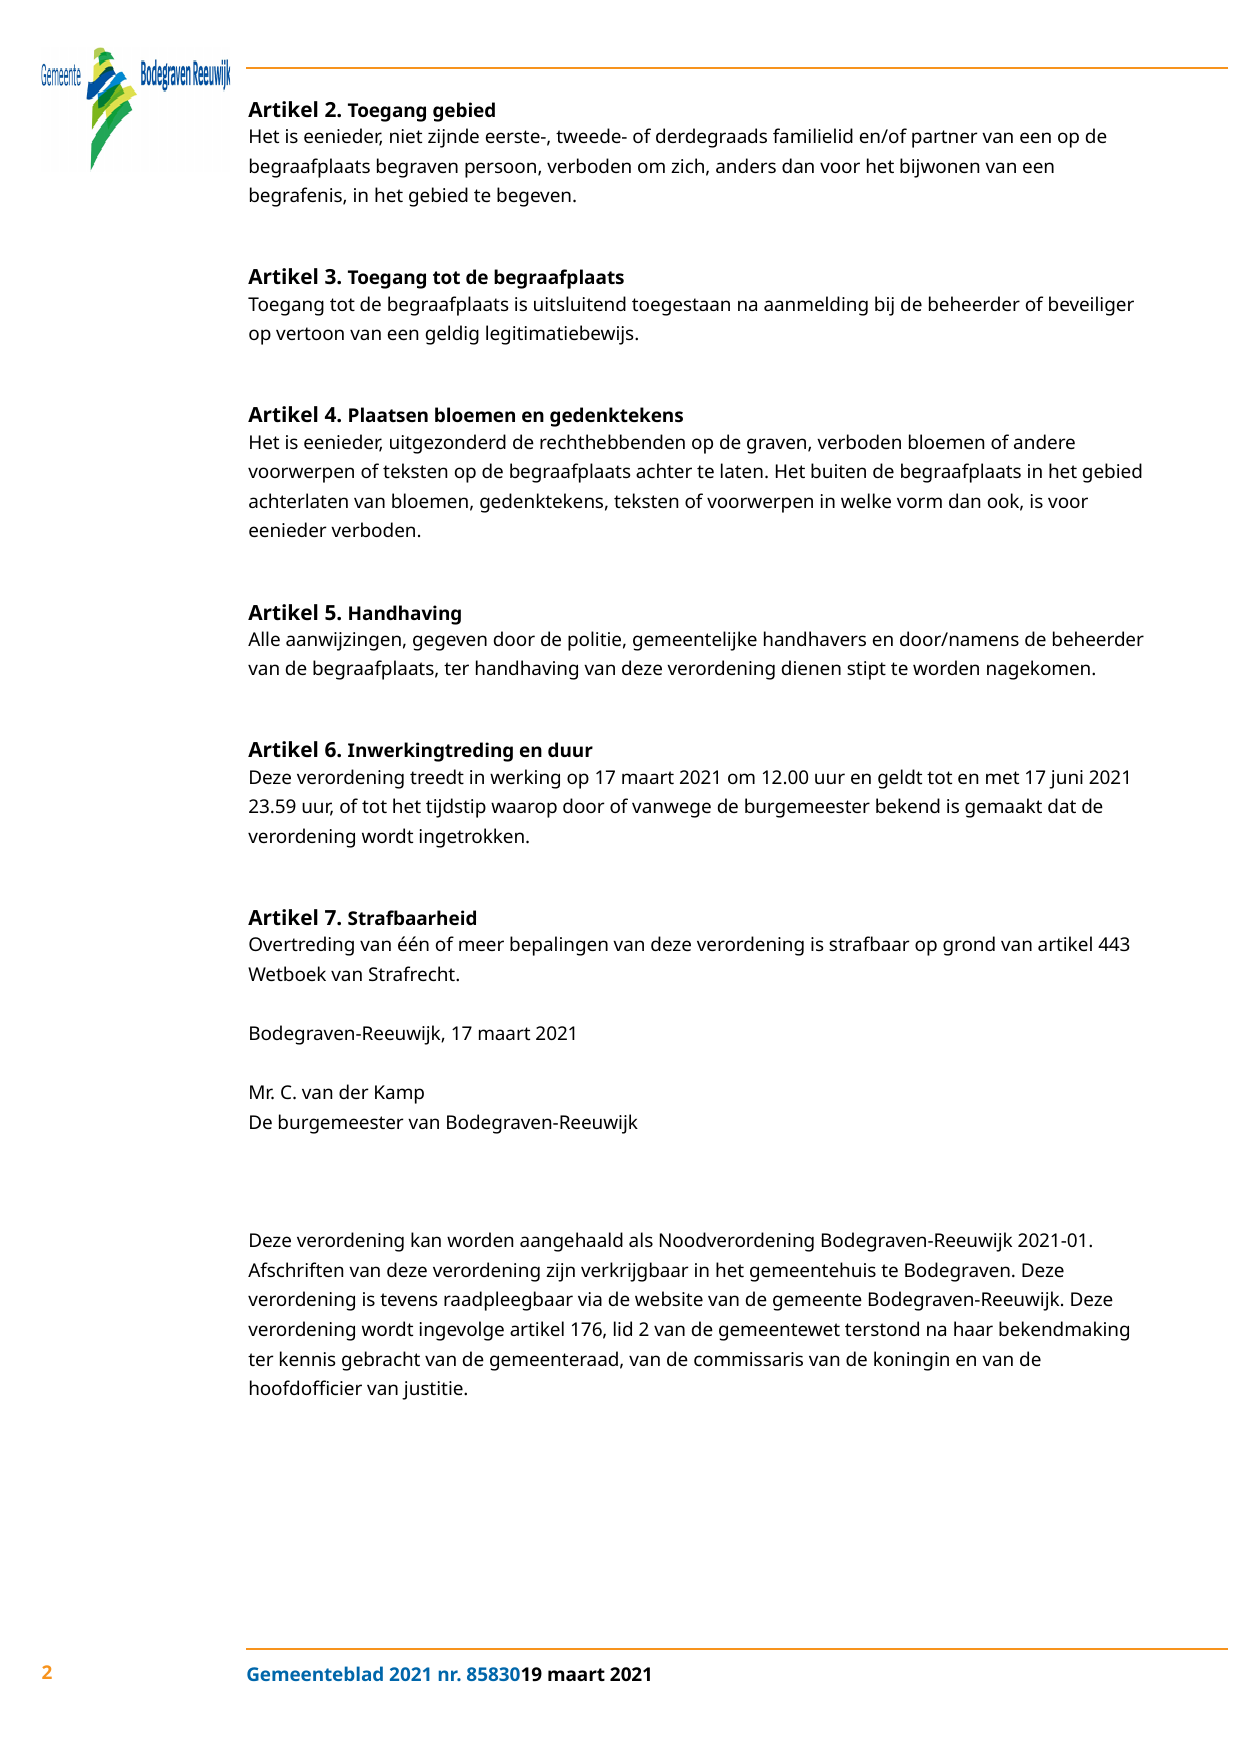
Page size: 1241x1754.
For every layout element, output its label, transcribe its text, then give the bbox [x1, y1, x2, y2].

text Het is eenieder, uitgezonderd de rechthebbenden op de graven, verboden bloemen of andere voorwerpen of teksten op de begraafplaats achter te laten. Het buiten de begraafplaats in het gebied achterlaten van bloemen, gedenktekens, teksten of voorwerpen in welke vorm dan ook, is voor eenieder verboden. [248, 429, 1152, 543]
text Artikel 4. Plaatsen bloemen en gedenktekens [248, 400, 1152, 429]
text Toegang tot de begraafplaats is uitsluitend toegestaan na aanmelding bij de beheerder of beveiliger op vertoon van een geldig legitimatiebewijs. [248, 291, 1152, 346]
text Het is eenieder, niet zijnde eerste-, tweede- of derdegraads familielid en/of partner van een op de begraafplaats begraven persoon, verboden om zich, anders dan voor het bijwonen van een begrafenis, in het gebied te begeven. [248, 123, 1152, 208]
text Artikel 3. Toegang tot de begraafplaats [248, 262, 1152, 291]
text Alle aanwijzingen, gegeven door de politie, gemeentelijke handhavers en door/namens de beheerder van de begraafplaats, ter handhaving van deze verordening dienen stipt te worden nagekomen. [248, 626, 1152, 681]
text Artikel 6. Inwerkingtreding en duur [248, 736, 1152, 764]
text Artikel 5. Handhaving [248, 598, 1152, 626]
picture [41, 47, 231, 172]
text Bodegraven-Reeuwijk, 17 maart 2021 [248, 1020, 1152, 1046]
text Deze verordening kan worden aangehaald als Noodverordening Bodegraven-Reeuwijk 2021-01. Afschriften van deze verordening zijn verkrijgbaar in het gemeentehuis te Bodegraven. Deze verordening is tevens raadpleegbaar via de website van de gemeente Bodegraven-Reeuwijk. Deze verordening wordt ingevolge artikel 176, lid 2 van de gemeentewet terstond na haar bekendmaking ter kennis gebracht van de gemeenteraad, van de commissaris van de koningin en van de hoofdofficier van justitie. [248, 1227, 1152, 1401]
text Mr. C. van der Kamp [248, 1079, 1152, 1105]
text Deze verordening treedt in werking op 17 maart 2021 om 12.00 uur en geldt tot en met 17 juni 2021 23.59 uur, of tot het tijdstip waarop door of vanwege de burgemeester bekend is gemaakt dat de verordening wordt ingetrokken. [248, 764, 1152, 849]
text De burgemeester van Bodegraven-Reeuwijk [248, 1109, 1152, 1135]
text Artikel 7. Strafbaarheid [248, 903, 1152, 932]
text Artikel 2. Toegang gebied [248, 95, 1152, 123]
text Overtreding van één of meer bepalingen van deze verordening is strafbaar op grond van artikel 443 Wetboek van Strafrecht. [248, 932, 1152, 987]
